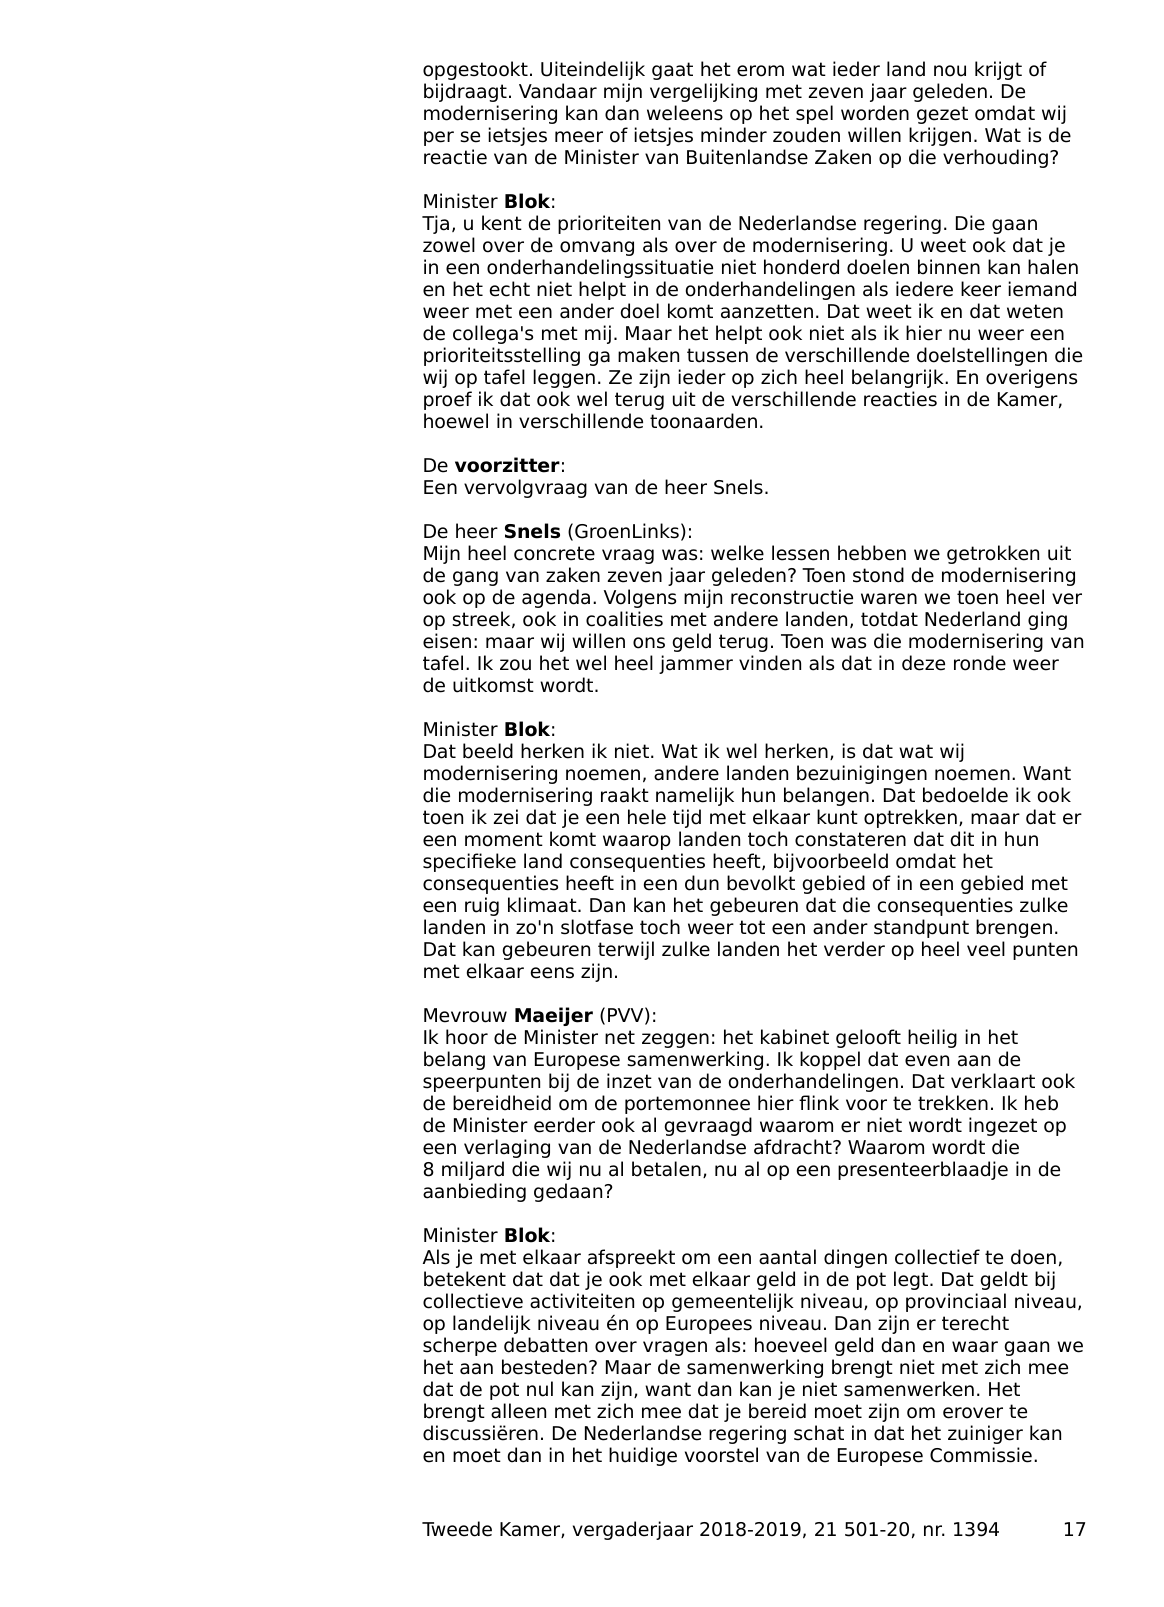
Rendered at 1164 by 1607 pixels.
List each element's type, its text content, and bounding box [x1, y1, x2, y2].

text De voorzitter: [422, 455, 1087, 477]
text Tja, u kent de prioriteiten van de Nederlandse regering. Die gaan zowel over de omvang als over de modernisering. U weet ook dat je in een onderhandelingssituatie niet honderd doelen binnen kan halen en het echt niet helpt in de onderhandelingen als iedere keer iemand weer met een ander doel komt aanzetten. Dat weet ik en dat weten de collega's met mij. Maar het helpt ook niet als ik hier nu weer een prioriteitsstelling ga maken tussen de verschillende doelstellingen die wij op tafel leggen. Ze zijn ieder op zich heel belangrijk. En overigens proef ik dat ook wel terug uit de verschillende reacties in de Kamer, hoewel in verschillende toonaarden. [422, 213, 1087, 433]
text opgestookt. Uiteindelijk gaat het erom wat ieder land nou krijgt of bijdraagt. Vandaar mijn vergelijking met zeven jaar geleden. De modernisering kan dan weleens op het spel worden gezet omdat wij per se ietsjes meer of ietsjes minder zouden willen krijgen. Wat is de reactie van de Minister van Buitenlandse Zaken op die verhouding? [422, 59, 1087, 169]
text Een vervolgvraag van de heer Snels. [422, 477, 1087, 499]
text Mijn heel concrete vraag was: welke lessen hebben we getrokken uit de gang van zaken zeven jaar geleden? Toen stond de modernisering ook op de agenda. Volgens mijn reconstructie waren we toen heel ver op streek, ook in coalities met andere landen, totdat Nederland ging eisen: maar wij willen ons geld terug. Toen was die modernisering van tafel. Ik zou het wel heel jammer vinden als dat in deze ronde weer de uitkomst wordt. [422, 543, 1087, 697]
text Minister Blok: [422, 719, 1087, 741]
text Ik hoor de Minister net zeggen: het kabinet gelooft heilig in het belang van Europese samenwerking. Ik koppel dat even aan de speerpunten bij de inzet van de onderhandelingen. Dat verklaart ook de bereidheid om de portemonnee hier flink voor te trekken. Ik heb de Minister eerder ook al gevraagd waarom er niet wordt ingezet op een verlaging van de Nederlandse afdracht? Waarom wordt die 8 miljard die wij nu al betalen, nu al op een presenteerblaadje in de aanbieding gedaan? [422, 1027, 1087, 1203]
text Minister Blok: [422, 191, 1087, 213]
text Dat beeld herken ik niet. Wat ik wel herken, is dat wat wij modernisering noemen, andere landen bezuinigingen noemen. Want die modernisering raakt namelijk hun belangen. Dat bedoelde ik ook toen ik zei dat je een hele tijd met elkaar kunt optrekken, maar dat er een moment komt waarop landen toch constateren dat dit in hun specifieke land consequenties heeft, bijvoorbeeld omdat het consequenties heeft in een dun bevolkt gebied of in een gebied met een ruig klimaat. Dan kan het gebeuren dat die consequenties zulke landen in zo'n slotfase toch weer tot een ander standpunt brengen. Dat kan gebeuren terwijl zulke landen het verder op heel veel punten met elkaar eens zijn. [422, 741, 1087, 983]
text Als je met elkaar afspreekt om een aantal dingen collectief te doen, betekent dat dat je ook met elkaar geld in de pot legt. Dat geldt bij collectieve activiteiten op gemeentelijk niveau, op provinciaal niveau, op landelijk niveau én op Europees niveau. Dan zijn er terecht scherpe debatten over vragen als: hoeveel geld dan en waar gaan we het aan besteden? Maar de samenwerking brengt niet met zich mee dat de pot nul kan zijn, want dan kan je niet samenwerken. Het brengt alleen met zich mee dat je bereid moet zijn om erover te discussiëren. De Nederlandse regering schat in dat het zuiniger kan en moet dan in het huidige voorstel van de Europese Commissie. [422, 1247, 1087, 1467]
text Minister Blok: [422, 1225, 1087, 1247]
text Mevrouw Maeijer (PVV): [422, 1005, 1087, 1027]
text De heer Snels (GroenLinks): [422, 521, 1087, 543]
